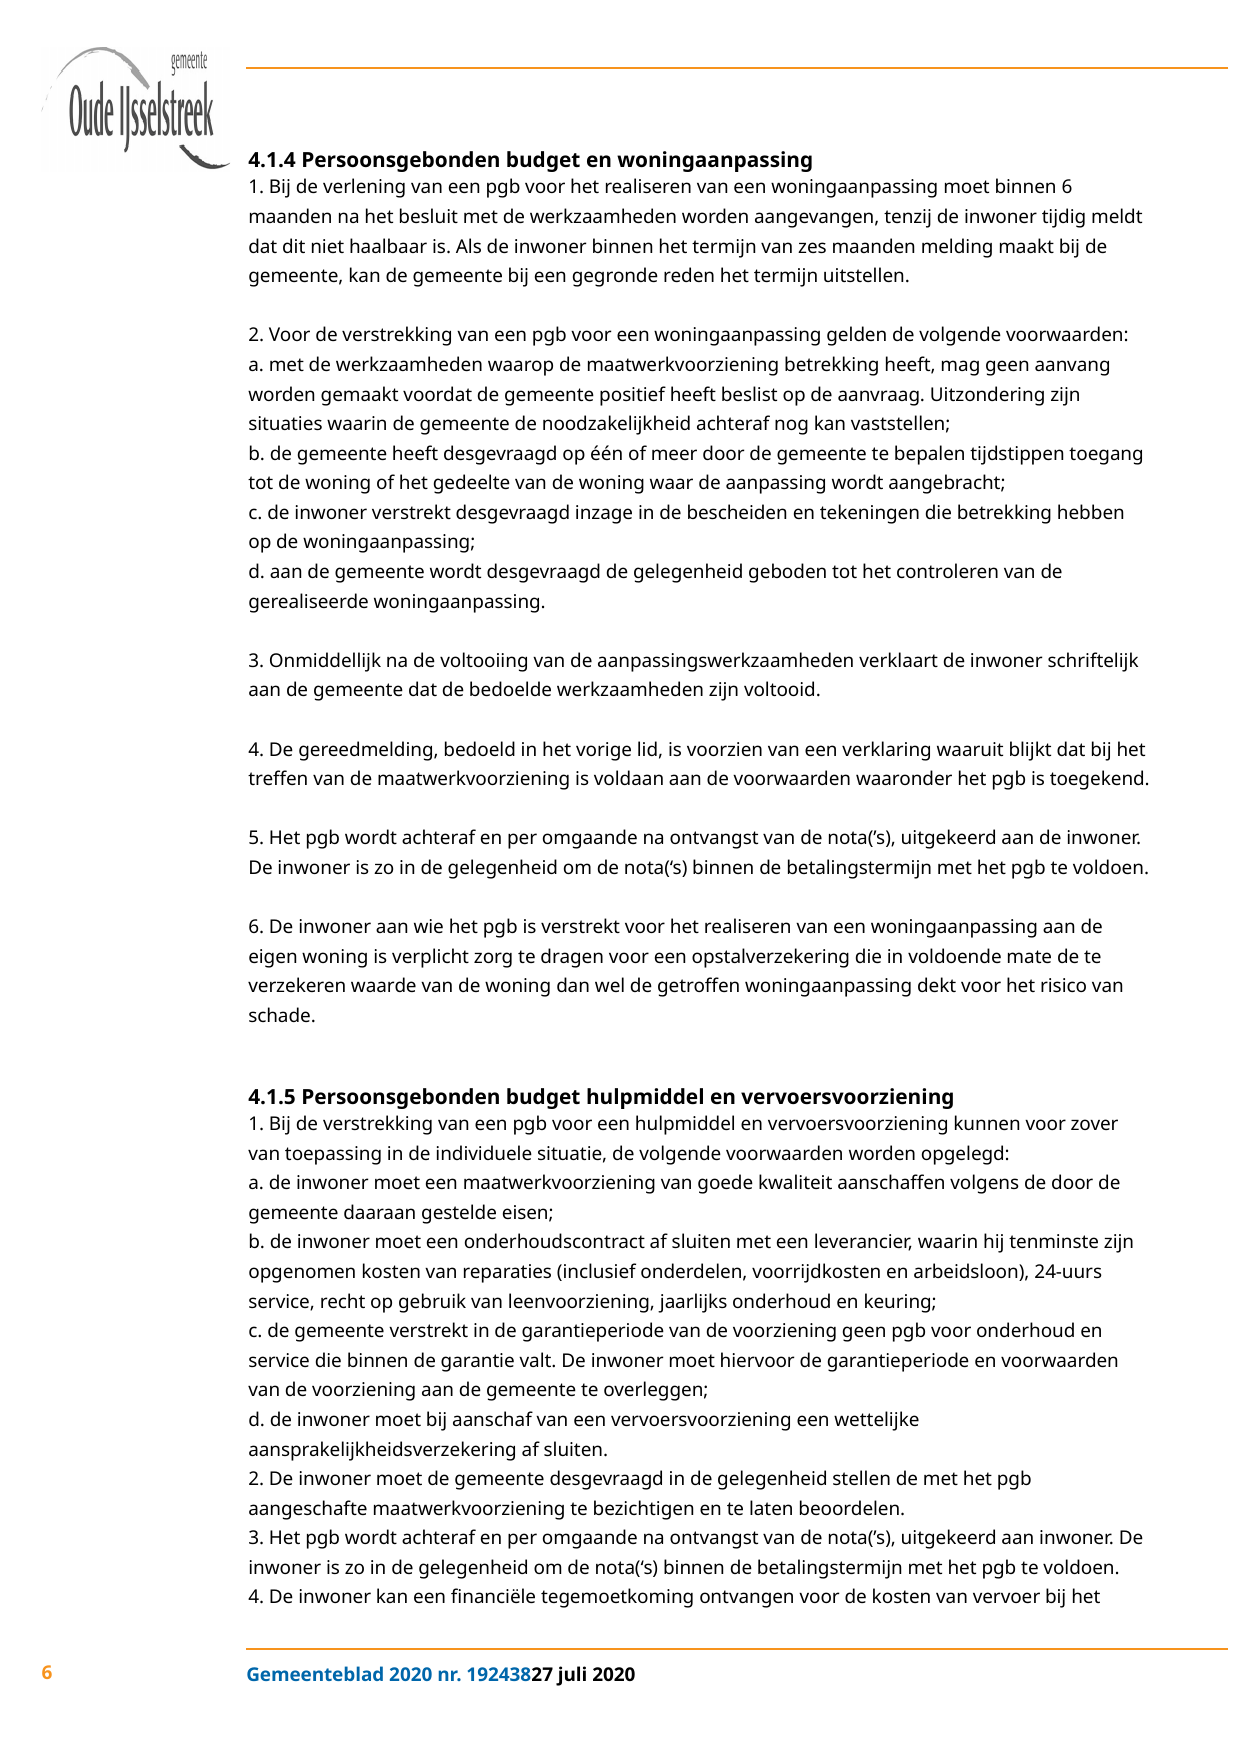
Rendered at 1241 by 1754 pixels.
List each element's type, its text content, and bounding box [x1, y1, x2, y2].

text a. de inwoner moet een maatwerkvoorziening van goede kwaliteit aanschaffen volgens de door de gemeente daaraan gestelde eisen; [248, 1169, 1152, 1225]
text 1. Bij de verlening van een pgb voor het realiseren van een woningaanpassing moet binnen 6 maanden na het besluit met de werkzaamheden worden aangevangen, tenzij de inwoner tijdig meldt dat dit niet haalbaar is. Als de inwoner binnen het termijn van zes maanden melding maakt bij de gemeente, kan de gemeente bij een gegronde reden het termijn uitstellen. [248, 174, 1152, 288]
text b. de inwoner moet een onderhoudscontract af sluiten met een leverancier, waarin hij tenminste zijn opgenomen kosten van reparaties (inclusief onderdelen, voorrijdkosten en arbeidsloon), 24-uurs service, recht op gebruik van leenvoorziening, jaarlijks onderhoud en keuring; [248, 1229, 1152, 1314]
text 3. Het pgb wordt achteraf en per omgaande na ontvangst van de nota(’s), uitgekeerd aan inwoner. De inwoner is zo in de gelegenheid om de nota(‘s) binnen de betalingstermijn met het pgb te voldoen. [248, 1524, 1152, 1580]
text d. de inwoner moet bij aanschaf van een vervoersvoorziening een wettelijke aansprakelijkheidsverzekering af sluiten. [248, 1406, 1152, 1462]
picture [41, 47, 231, 172]
text a. met de werkzaamheden waarop de maatwerkvoorziening betrekking heeft, mag geen aanvang worden gemaakt voordat de gemeente positief heeft beslist op de aanvraag. Uitzondering zijn situaties waarin de gemeente de noodzakelijkheid achteraf nog kan vaststellen; [248, 351, 1152, 436]
text c. de inwoner verstrekt desgevraagd inzage in de bescheiden en tekeningen die betrekking hebben op de woningaanpassing; [248, 499, 1152, 554]
text 2. De inwoner moet de gemeente desgevraagd in de gelegenheid stellen de met het pgb aangeschafte maatwerkvoorziening te bezichtigen en te laten beoordelen. [248, 1465, 1152, 1521]
text c. de gemeente verstrekt in de garantieperiode van de voorziening geen pgb voor onderhoud en service die binnen de garantie valt. De inwoner moet hiervoor de garantieperiode en voorwaarden van de voorziening aan de gemeente te overleggen; [248, 1317, 1152, 1402]
text 4.1.5 Persoonsgebonden budget hulpmiddel en vervoersvoorziening [248, 1082, 1152, 1110]
text 3. Onmiddellijk na de voltooiing van de aanpassingswerkzaamheden verklaart de inwoner schriftelijk aan de gemeente dat de bedoelde werkzaamheden zijn voltooid. [248, 647, 1152, 702]
text 1. Bij de verstrekking van een pgb voor een hulpmiddel en vervoersvoorziening kunnen voor zover van toepassing in de individuele situatie, de volgende voorwaarden worden opgelegd: [248, 1110, 1152, 1166]
text 4.1.4 Persoonsgebonden budget en woningaanpassing [248, 145, 1152, 174]
text 4. De inwoner kan een financiële tegemoetkoming ontvangen voor de kosten van vervoer bij het [248, 1584, 1152, 1609]
text d. aan de gemeente wordt desgevraagd de gelegenheid geboden tot het controleren van de gerealiseerde woningaanpassing. [248, 558, 1152, 613]
text 4. De gereedmelding, bedoeld in het vorige lid, is voorzien van een verklaring waaruit blijkt dat bij het treffen van de maatwerkvoorziening is voldaan aan de voorwaarden waaronder het pgb is toegekend. [248, 736, 1152, 791]
text 6. De inwoner aan wie het pgb is verstrekt voor het realiseren van een woningaanpassing aan de eigen woning is verplicht zorg te dragen voor een opstalverzekering die in voldoende mate de te verzekeren waarde van de woning dan wel de getroffen woningaanpassing dekt voor het risico van schade. [248, 913, 1152, 1028]
text b. de gemeente heeft desgevraagd op één of meer door de gemeente te bepalen tijdstippen toegang tot de woning of het gedeelte van de woning waar de aanpassing wordt aangebracht; [248, 440, 1152, 495]
text 2. Voor de verstrekking van een pgb voor een woningaanpassing gelden de volgende voorwaarden: [248, 322, 1152, 347]
text 5. Het pgb wordt achteraf en per omgaande na ontvangst van de nota(’s), uitgekeerd aan de inwoner. De inwoner is zo in de gelegenheid om de nota(‘s) binnen de betalingstermijn met het pgb te voldoen. [248, 824, 1152, 880]
